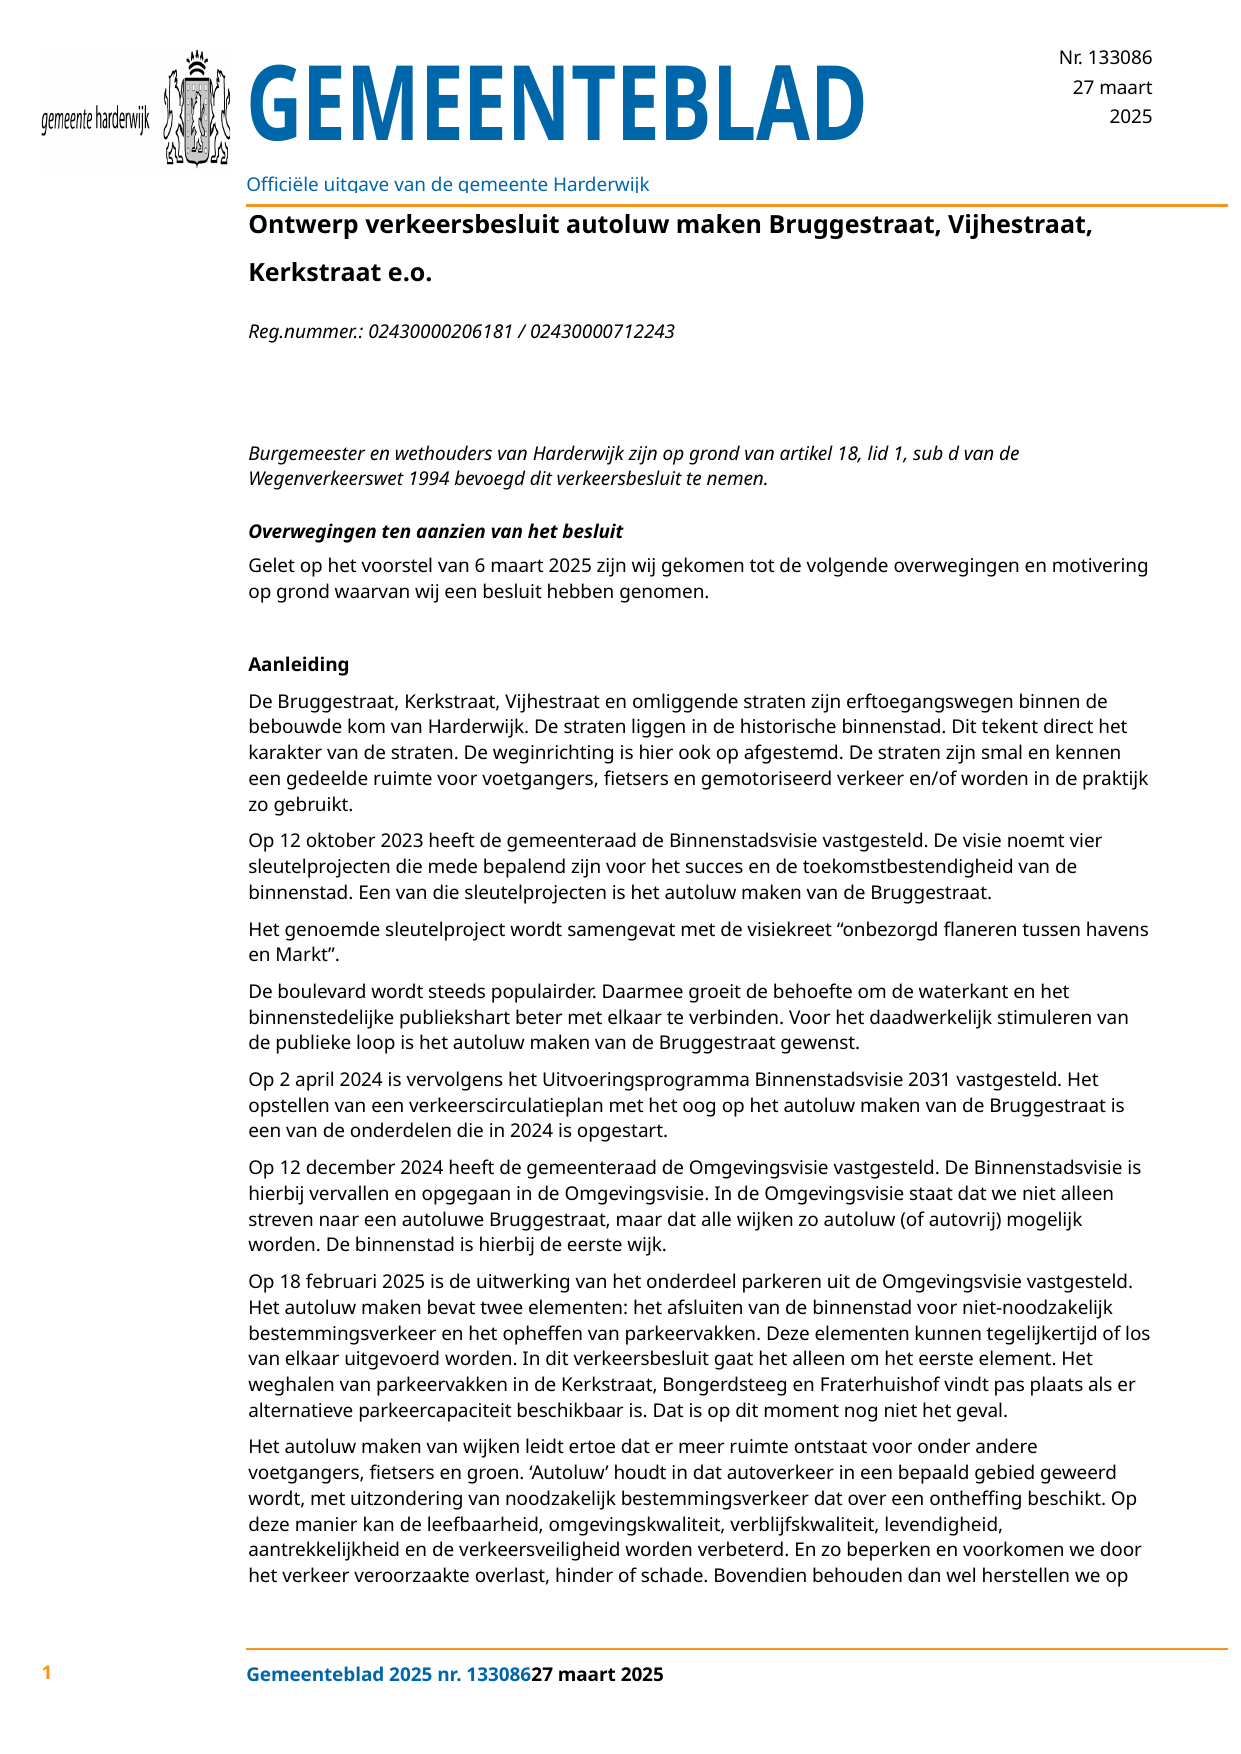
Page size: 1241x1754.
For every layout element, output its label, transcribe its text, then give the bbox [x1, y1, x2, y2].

text Aanleiding [248, 651, 1152, 677]
text Op 12 december 2024 heeft de gemeenteraad de Omgevingsvisie vastgesteld. De Binnenstadsvisie is hierbij vervallen en opgegaan in de Omgevingsvisie. In de Omgevingsvisie staat dat we niet alleen streven naar een autoluwe Bruggestraat, maar dat alle wijken zo autoluw (of autovrij) mogelijk worden. De binnenstad is hierbij de eerste wijk. [248, 1154, 1152, 1257]
text Burgemeester en wethouders van Harderwijk zijn op grond van artikel 18, lid 1, sub d van de Wegenverkeerswet 1994 bevoegd dit verkeersbesluit te nemen. [248, 440, 1152, 491]
text Het autoluw maken van wijken leidt ertoe dat er meer ruimte ontstaat voor onder andere voetgangers, fietsers en groen. ‘Autoluw’ houdt in dat autoverkeer in een bepaald gebied geweerd wordt, met uitzondering van noodzakelijk bestemmingsverkeer dat over een ontheffing beschikt. Op deze manier kan de leefbaarheid, omgevingskwaliteit, verblijfskwaliteit, levendigheid, aantrekkelijkheid en de verkeersveiligheid worden verbeterd. En zo beperken en voorkomen we door het verkeer veroorzaakte overlast, hinder of schade. Bovendien behouden dan wel herstellen we op [248, 1433, 1152, 1588]
text Op 2 april 2024 is vervolgens het Uitvoeringsprogramma Binnenstadsvisie 2031 vastgesteld. Het opstellen van een verkeerscirculatieplan met het oog op het autoluw maken van de Bruggestraat is een van de onderdelen die in 2024 is opgestart. [248, 1066, 1152, 1143]
text Ontwerp verkeersbesluit autoluw maken Bruggestraat, Vijhestraat, Kerkstraat e.o. [248, 207, 1152, 288]
text Het genoemde sleutelproject wordt samengevat met de visiekreet “onbezorgd flaneren tussen havens en Markt”. [248, 916, 1152, 967]
text De Bruggestraat, Kerkstraat, Vijhestraat en omliggende straten zijn erftoegangswegen binnen de bebouwde kom van Harderwijk. De straten liggen in de historische binnenstad. Dit tekent direct het karakter van de straten. De weginrichting is hier ook op afgestemd. De straten zijn smal en kennen een gedeelde ruimte voor voetgangers, fietsers en gemotoriseerd verkeer en/of worden in de praktijk zo gebruikt. [248, 688, 1152, 817]
text Op 18 februari 2025 is de uitwerking van het onderdeel parkeren uit de Omgevingsvisie vastgesteld. Het autoluw maken bevat twee elementen: het afsluiten van de binnenstad voor niet-noodzakelijk bestemmingsverkeer en het opheffen van parkeervakken. Deze elementen kunnen tegelijkertijd of los van elkaar uitgevoerd worden. In dit verkeersbesluit gaat het alleen om het eerste element. Het weghalen van parkeervakken in de Kerkstraat, Bongerdsteeg en Fraterhuishof vindt pas plaats als er alternatieve parkeercapaciteit beschikbaar is. Dat is op dit moment nog niet het geval. [248, 1268, 1152, 1423]
text Op 12 oktober 2023 heeft de gemeenteraad de Binnenstadsvisie vastgesteld. De visie noemt vier sleutelprojecten die mede bepalend zijn voor het succes en de toekomstbestendigheid van de binnenstad. Een van die sleutelprojecten is het autoluw maken van de Bruggestraat. [248, 828, 1152, 905]
text De boulevard wordt steeds populairder. Daarmee groeit de behoefte om de waterkant en het binnenstedelijke publiekshart beter met elkaar te verbinden. Voor het daadwerkelijk stimuleren van de publieke loop is het autoluw maken van de Bruggestraat gewenst. [248, 978, 1152, 1055]
text Gelet op het voorstel van 6 maart 2025 zijn wij gekomen tot de volgende overwegingen en motivering op grond waarvan wij een besluit hebben genomen. [248, 552, 1152, 604]
text Reg.nummer.: 02430000206181 / 02430000712243 [248, 318, 1152, 344]
text Overwegingen ten aanzien van het besluit [248, 518, 1152, 544]
picture [41, 47, 231, 172]
